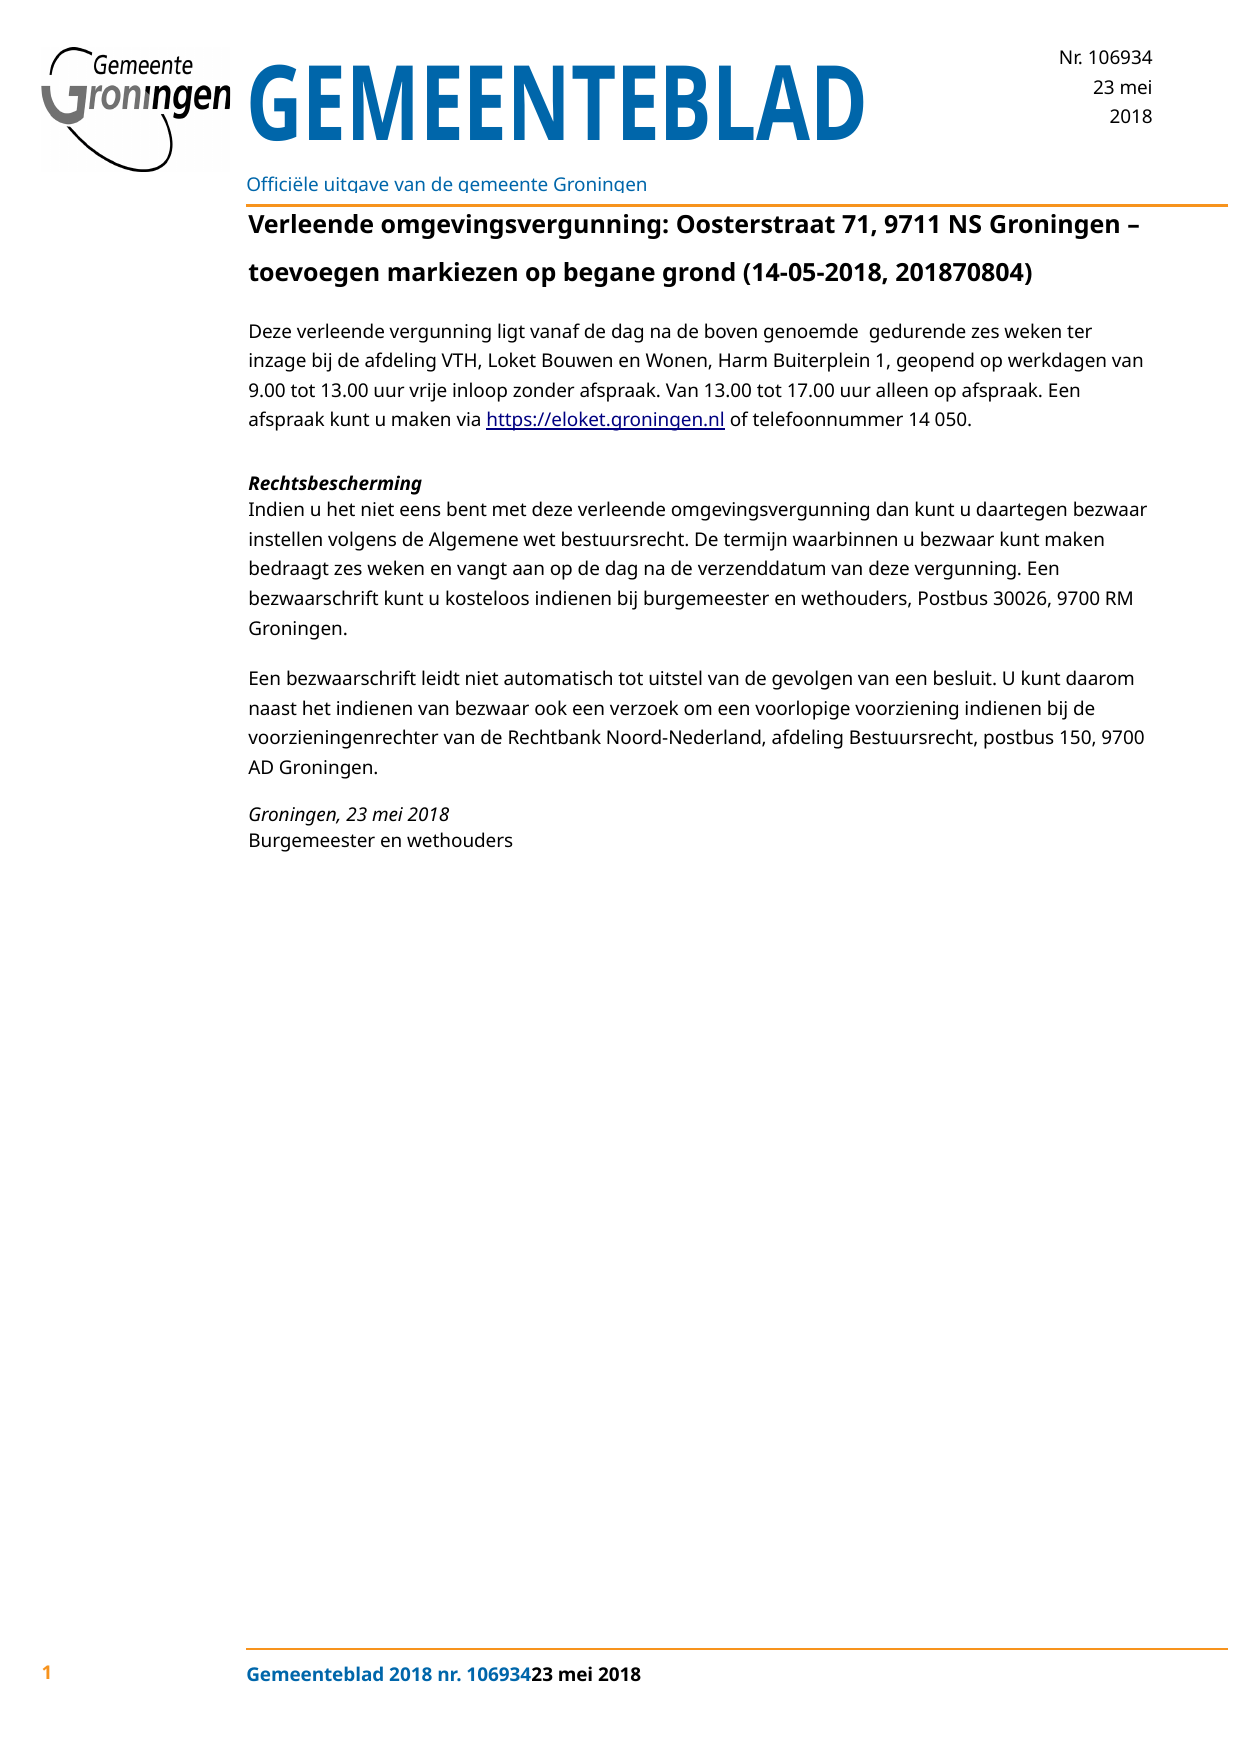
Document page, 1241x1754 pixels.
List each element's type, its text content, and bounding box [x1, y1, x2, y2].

picture [41, 47, 231, 172]
text Verleende omgevingsvergunning: Oosterstraat 71, 9711 NS Groningen – toevoegen markiezen op begane grond (14-05-2018, 201870804) [248, 207, 1152, 288]
text Deze verleende vergunning ligt vanaf de dag na de boven genoemde gedurende zes weken ter inzage bij de afdeling VTH, Loket Bouwen en Wonen, Harm Buiterplein 1, geopend op werkdagen van 9.00 tot 13.00 uur vrije inloop zonder afspraak. Van 13.00 tot 17.00 uur alleen op afspraak. Een afspraak kunt u maken via https://eloket.groningen.nl of telefoonnummer 14 050. [248, 318, 1152, 432]
text Indien u het niet eens bent met deze verleende omgevingsvergunning dan kunt u daartegen bezwaar instellen volgens de Algemene wet bestuursrecht. De termijn waarbinnen u bezwaar kunt maken bedraagt zes weken en vangt aan op de dag na de verzenddatum van deze vergunning. Een bezwaarschrift kunt u kosteloos indienen bij burgemeester en wethouders, Postbus 30026, 9700 RM Groningen. [248, 496, 1152, 640]
text Burgemeester en wethouders [248, 827, 1152, 853]
text Rechtsbescherming [248, 471, 1152, 496]
text Groningen, 23 mei 2018 [248, 802, 1152, 827]
text Een bezwaarschrift leidt niet automatisch tot uitstel van de gevolgen van een besluit. U kunt daarom naast het indienen van bezwaar ook een verzoek om een voorlopige voorziening indienen bij de voorzieningenrechter van de Rechtbank Noord-Nederland, afdeling Bestuursrecht, postbus 150, 9700 AD Groningen. [248, 665, 1152, 779]
